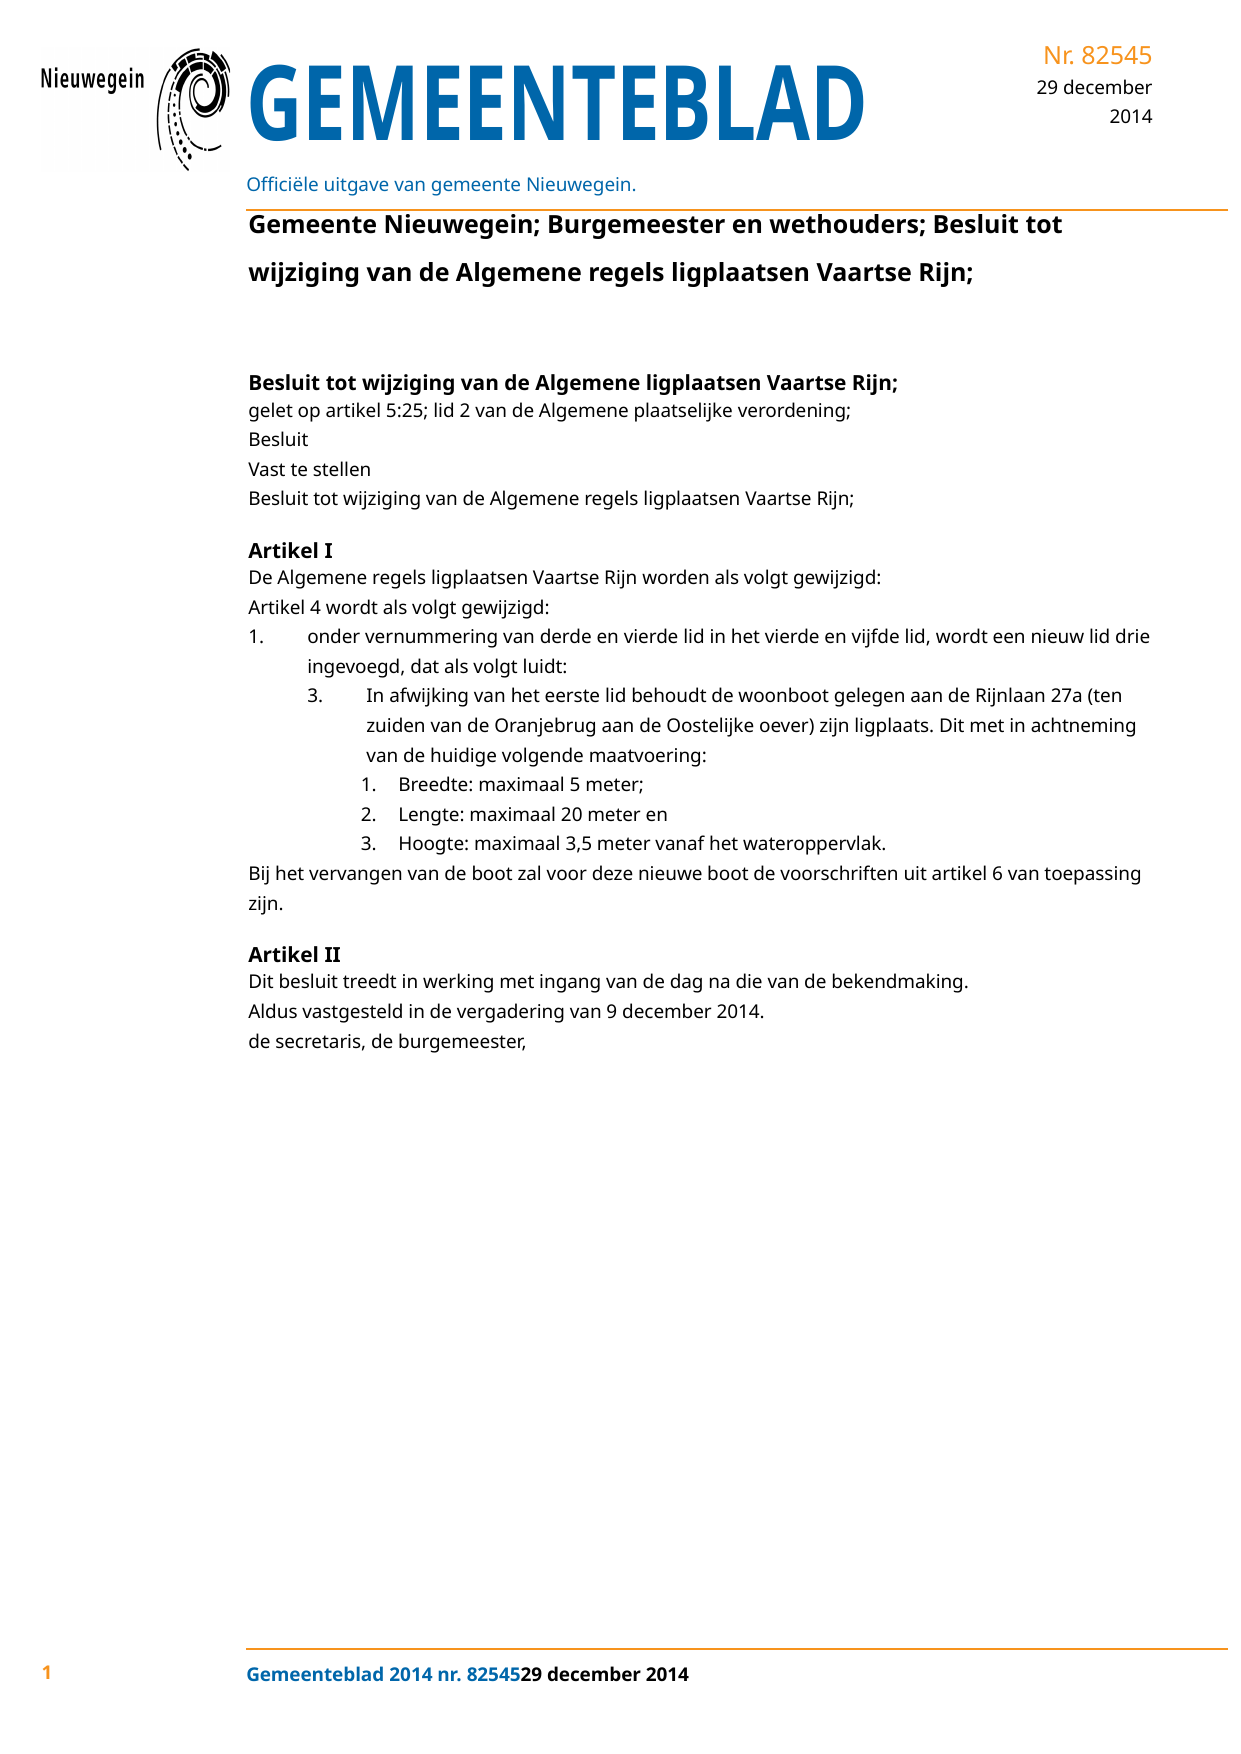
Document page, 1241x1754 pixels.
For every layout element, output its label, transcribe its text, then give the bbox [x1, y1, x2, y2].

list Lengte: maximaal 20 meter en [361, 801, 1152, 827]
list onder vernummering van derde en vierde lid in het vierde en vijfde lid, wordt een nieuw lid drie ingevoegd, dat als volgt luidt: [248, 623, 1152, 679]
text De Algemene regels ligplaatsen Vaartse Rijn worden als volgt gewijzigd: [248, 564, 1152, 590]
text Vast te stellen [248, 456, 1152, 482]
list In afwijking van het eerste lid behoudt de woonboot gelegen aan de Rijnlaan 27a (ten zuiden van de Oranjebrug aan de Oostelijke oever) zijn ligplaats. Dit met in achtneming van de huidige volgende maatvoering: [307, 683, 1152, 768]
text Artikel I [248, 536, 1152, 564]
text Bij het vervangen van de boot zal voor deze nieuwe boot de voorschriften uit artikel 6 van toepassing zijn. [248, 860, 1152, 916]
list Breedte: maximaal 5 meter; [361, 771, 1152, 797]
text Dit besluit treedt in werking met ingang van de dag na die van de bekendmaking. [248, 969, 1152, 994]
picture [41, 47, 231, 172]
text Besluit tot wijziging van de Algemene ligplaatsen Vaartse Rijn; [248, 368, 1152, 397]
text Besluit tot wijziging van de Algemene regels ligplaatsen Vaartse Rijn; [248, 486, 1152, 511]
text Artikel 4 wordt als volgt gewijzigd: [248, 594, 1152, 620]
text gelet op artikel 5:25; lid 2 van de Algemene plaatselijke verordening; [248, 397, 1152, 422]
text Gemeente Nieuwegein; Burgemeester en wethouders; Besluit tot wijziging van de Algemene regels ligplaatsen Vaartse Rijn; [248, 211, 1152, 288]
list Hoogte: maximaal 3,5 meter vanaf het wateroppervlak. [361, 831, 1152, 856]
text Aldus vastgesteld in de vergadering van 9 december 2014. [248, 998, 1152, 1024]
text Artikel II [248, 940, 1152, 969]
text Besluit [248, 426, 1152, 452]
text de secretaris, de burgemeester, [248, 1028, 1152, 1053]
